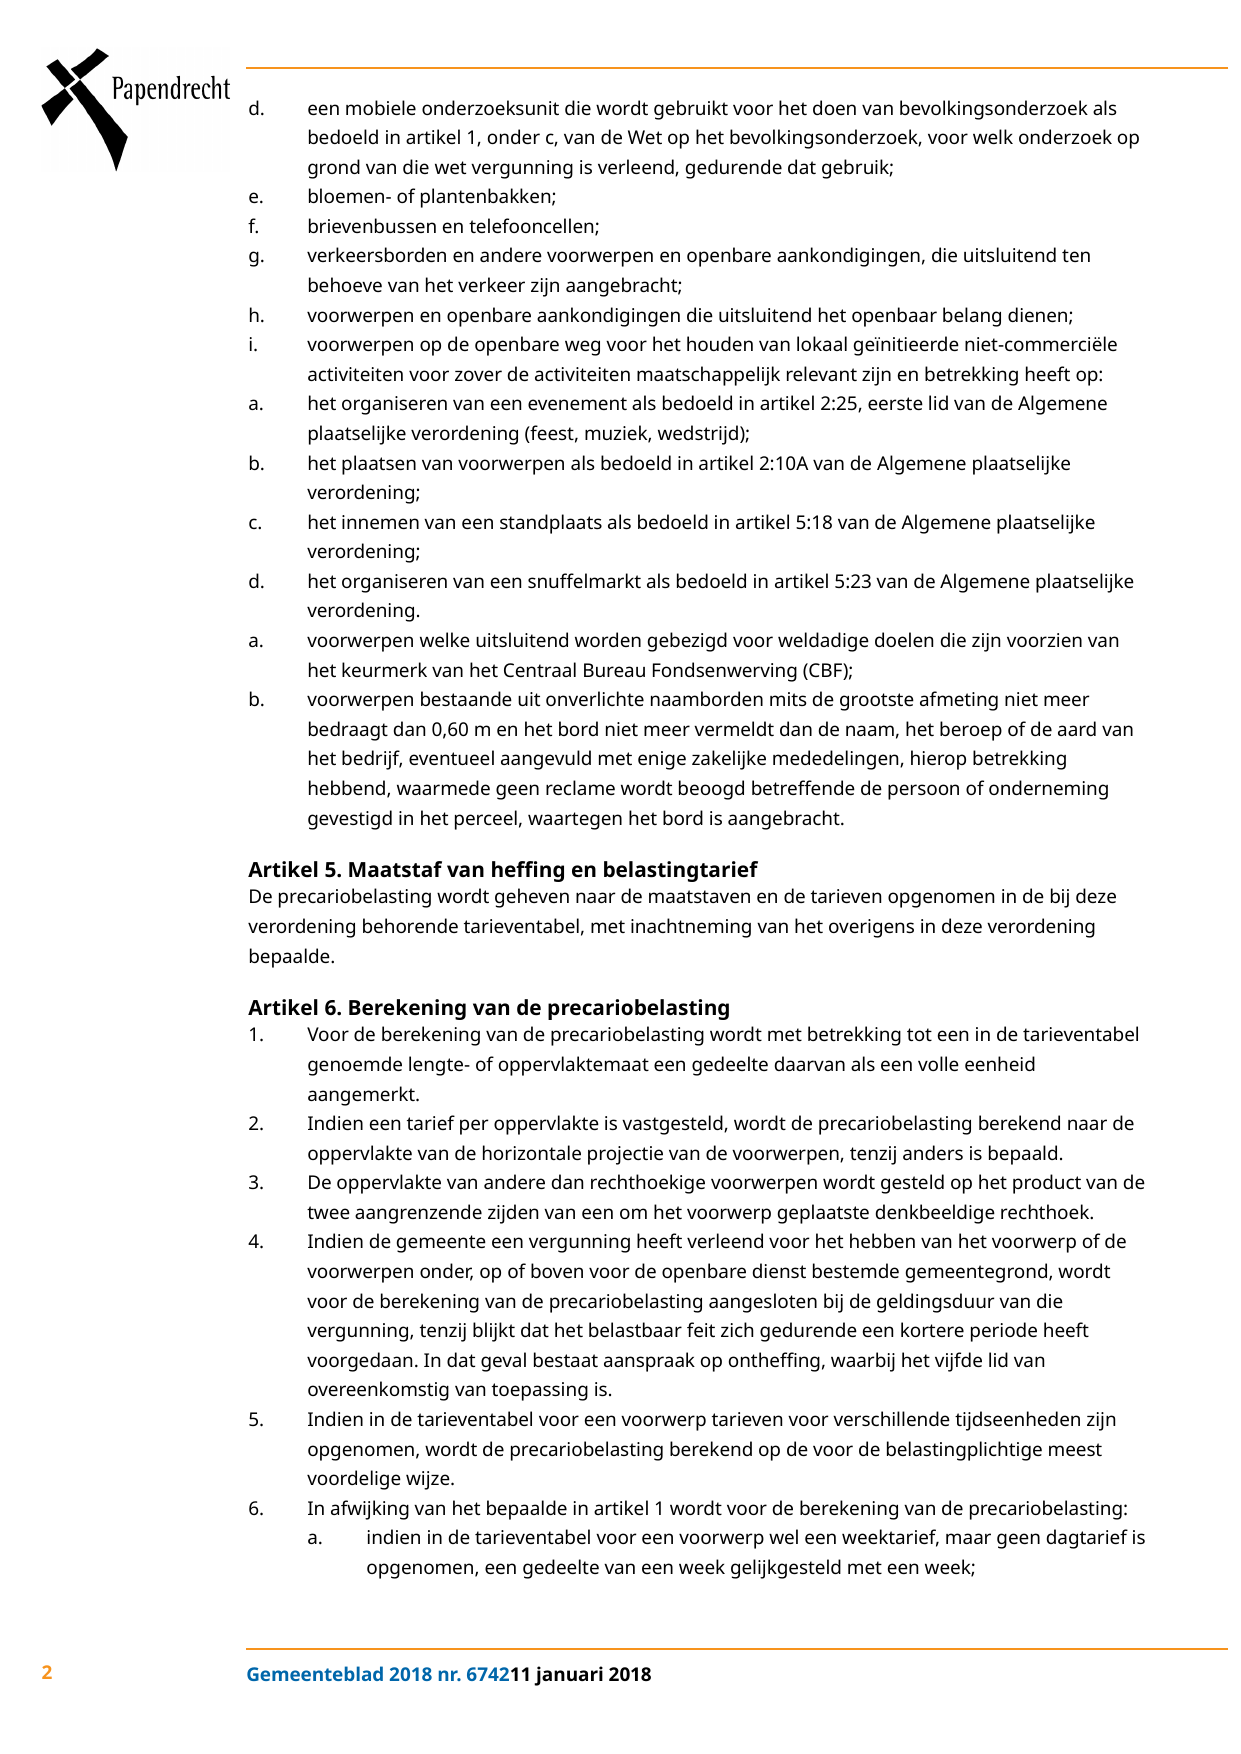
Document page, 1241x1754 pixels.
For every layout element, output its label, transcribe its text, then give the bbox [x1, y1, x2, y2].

list het innemen van een standplaats als bedoeld in artikel 5:18 van de Algemene plaatselijke verordening; [248, 509, 1152, 564]
list Indien een tarief per oppervlakte is vastgesteld, wordt de precariobelasting berekend naar de oppervlakte van de horizontale projectie van de voorwerpen, tenzij anders is bepaald. [248, 1110, 1152, 1166]
list het plaatsen van voorwerpen als bedoeld in artikel 2:10A van de Algemene plaatselijke verordening; [248, 450, 1152, 505]
list Indien in de tarieventabel voor een voorwerp tarieven voor verschillende tijdseenheden zijn opgenomen, wordt de precariobelasting berekend op de voor de belastingplichtige meest voordelige wijze. [248, 1406, 1152, 1491]
list voorwerpen welke uitsluitend worden gebezigd voor weldadige doelen die zijn voorzien van het keurmerk van het Centraal Bureau Fondsenwerving (CBF); [248, 627, 1152, 683]
list Indien de gemeente een vergunning heeft verleend voor het hebben van het voorwerp of de voorwerpen onder, op of boven voor de openbare dienst bestemde gemeentegrond, wordt voor de berekening van de precariobelasting aangesloten bij de geldingsduur van die vergunning, tenzij blijkt dat het belastbaar feit zich gedurende een kortere periode heeft voorgedaan. In dat geval bestaat aanspraak op ontheffing, waarbij het vijfde lid van overeenkomstig van toepassing is. [248, 1229, 1152, 1402]
text De precariobelasting wordt geheven naar de maatstaven en de tarieven opgenomen in de bij deze verordening behorende tarieventabel, met inachtneming van het overigens in deze verordening bepaalde. [248, 884, 1152, 968]
list verkeersborden en andere voorwerpen en openbare aankondigingen, die uitsluitend ten behoeve van het verkeer zijn aangebracht; [248, 243, 1152, 298]
text Artikel 5. Maatstaf van heffing en belastingtarief [248, 855, 1152, 884]
list voorwerpen en openbare aankondigingen die uitsluitend het openbaar belang dienen; [248, 302, 1152, 328]
list voorwerpen bestaande uit onverlichte naamborden mits de grootste afmeting niet meer bedraagt dan 0,60 m en het bord niet meer vermeldt dan de naam, het beroep of de aard van het bedrijf, eventueel aangevuld met enige zakelijke mededelingen, hierop betrekking hebbend, waarmede geen reclame wordt beoogd betreffende de persoon of onderneming gevestigd in het perceel, waartegen het bord is aangebracht. [248, 686, 1152, 831]
list In afwijking van het bepaalde in artikel 1 wordt voor de berekening van de precariobelasting: [248, 1495, 1152, 1521]
list brievenbussen en telefooncellen; [248, 213, 1152, 239]
list voorwerpen op de openbare weg voor het houden van lokaal geïnitieerde niet-commerciële activiteiten voor zover de activiteiten maatschappelijk relevant zijn en betrekking heeft op: [248, 331, 1152, 387]
text Artikel 6. Berekening van de precariobelasting [248, 993, 1152, 1022]
list bloemen- of plantenbakken; [248, 183, 1152, 209]
list De oppervlakte van andere dan rechthoekige voorwerpen wordt gesteld op het product van de twee aangrenzende zijden van een om het voorwerp geplaatste denkbeeldige rechthoek. [248, 1169, 1152, 1225]
list het organiseren van een evenement als bedoeld in artikel 2:25, eerste lid van de Algemene plaatselijke verordening (feest, muziek, wedstrijd); [248, 391, 1152, 446]
list het organiseren van een snuffelmarkt als bedoeld in artikel 5:23 van de Algemene plaatselijke verordening. [248, 568, 1152, 623]
picture [41, 47, 231, 172]
list indien in de tarieventabel voor een voorwerp wel een weektarief, maar geen dagtarief is opgenomen, een gedeelte van een week gelijkgesteld met een week; [307, 1524, 1152, 1580]
list een mobiele onderzoeksunit die wordt gebruikt voor het doen van bevolkingsonderzoek als bedoeld in artikel 1, onder c, van de Wet op het bevolkingsonderzoek, voor welk onderzoek op grond van die wet vergunning is verleend, gedurende dat gebruik; [248, 95, 1152, 180]
list Voor de berekening van de precariobelasting wordt met betrekking tot een in de tarieventabel genoemde lengte- of oppervlaktemaat een gedeelte daarvan als een volle eenheid aangemerkt. [248, 1022, 1152, 1107]
